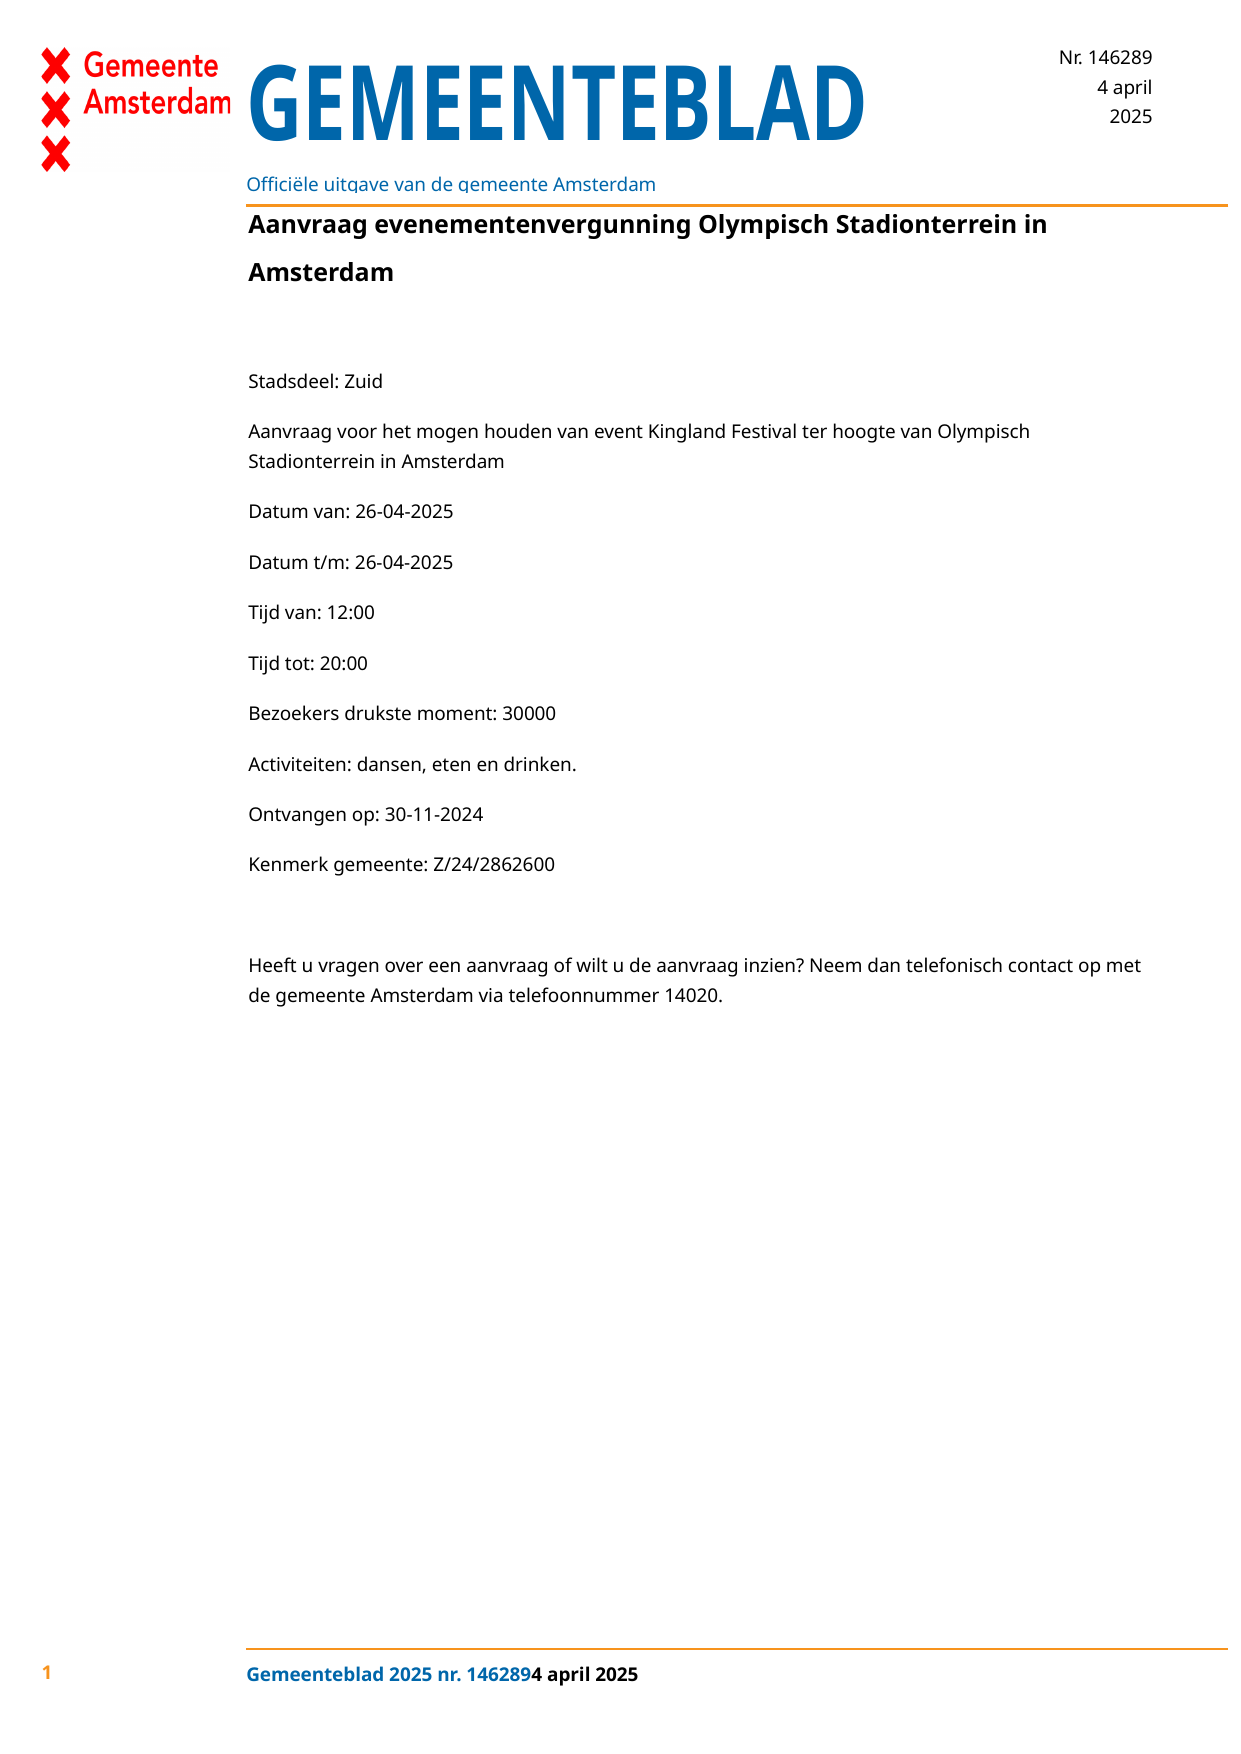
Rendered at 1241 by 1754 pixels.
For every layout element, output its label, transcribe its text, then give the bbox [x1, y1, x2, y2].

text Tijd van: 12:00 [248, 599, 1152, 625]
text Bezoekers drukste moment: 30000 [248, 700, 1152, 726]
text Aanvraag evenementenvergunning Olympisch Stadionterrein in Amsterdam [248, 207, 1152, 288]
text Datum van: 26-04-2025 [248, 499, 1152, 524]
picture [41, 47, 231, 172]
text Kenmerk gemeente: Z/24/2862600 [248, 852, 1152, 877]
text Aanvraag voor het mogen houden van event Kingland Festival ter hoogte van Olympisch Stadionterrein in Amsterdam [248, 419, 1152, 474]
text Tijd tot: 20:00 [248, 650, 1152, 676]
text Activiteiten: dansen, eten en drinken. [248, 751, 1152, 777]
text Ontvangen op: 30-11-2024 [248, 801, 1152, 827]
text Datum t/m: 26-04-2025 [248, 549, 1152, 575]
text Stadsdeel: Zuid [248, 368, 1152, 394]
text Heeft u vragen over een aanvraag of wilt u de aanvraag inzien? Neem dan telefonisch contact op met de gemeente Amsterdam via telefoonnummer 14020. [248, 952, 1152, 1008]
